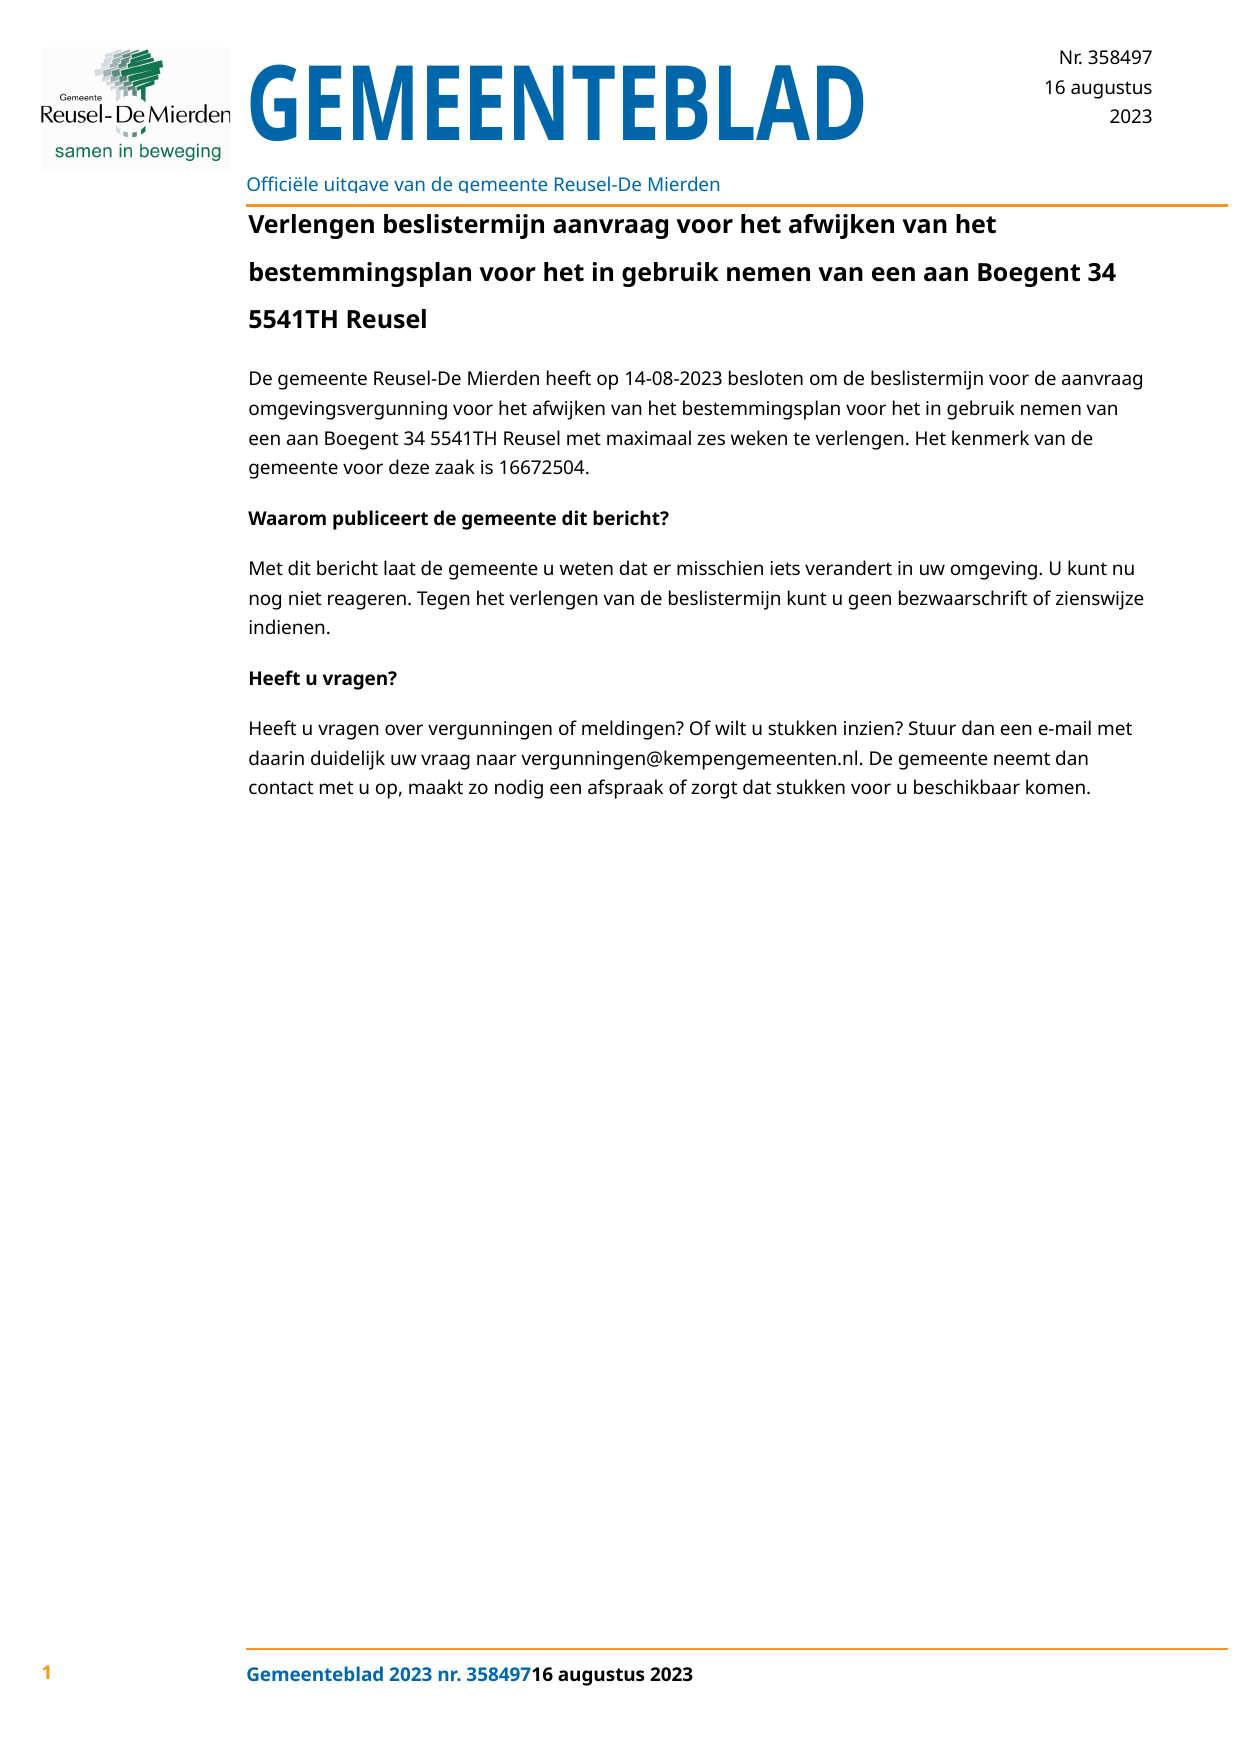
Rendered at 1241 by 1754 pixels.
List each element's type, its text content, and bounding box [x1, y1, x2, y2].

text Heeft u vragen? [248, 665, 1152, 690]
text Met dit bericht laat de gemeente u weten dat er misschien iets verandert in uw omgeving. U kunt nu nog niet reageren. Tegen het verlengen van de beslistermijn kunt u geen bezwaarschrift of zienswijze indienen. [248, 555, 1152, 640]
text Verlengen beslistermijn aanvraag voor het afwijken van het bestemmingsplan voor het in gebruik nemen van een aan Boegent 34 5541TH Reusel [248, 207, 1152, 336]
text De gemeente Reusel-De Mierden heeft op 14-08-2023 besloten om de beslistermijn voor de aanvraag omgevingsvergunning voor het afwijken van het bestemmingsplan voor het in gebruik nemen van een aan Boegent 34 5541TH Reusel met maximaal zes weken te verlengen. Het kenmerk van de gemeente voor deze zaak is 16672504. [248, 366, 1152, 480]
text Waarom publiceert de gemeente dit bericht? [248, 505, 1152, 530]
text Heeft u vragen over vergunningen of meldingen? Of wilt u stukken inzien? Stuur dan een e-mail met daarin duidelijk uw vraag naar vergunningen@kempengemeenten.nl. De gemeente neemt dan contact met u op, maakt zo nodig een afspraak of zorgt dat stukken voor u beschikbaar komen. [248, 715, 1152, 800]
picture [41, 47, 231, 172]
